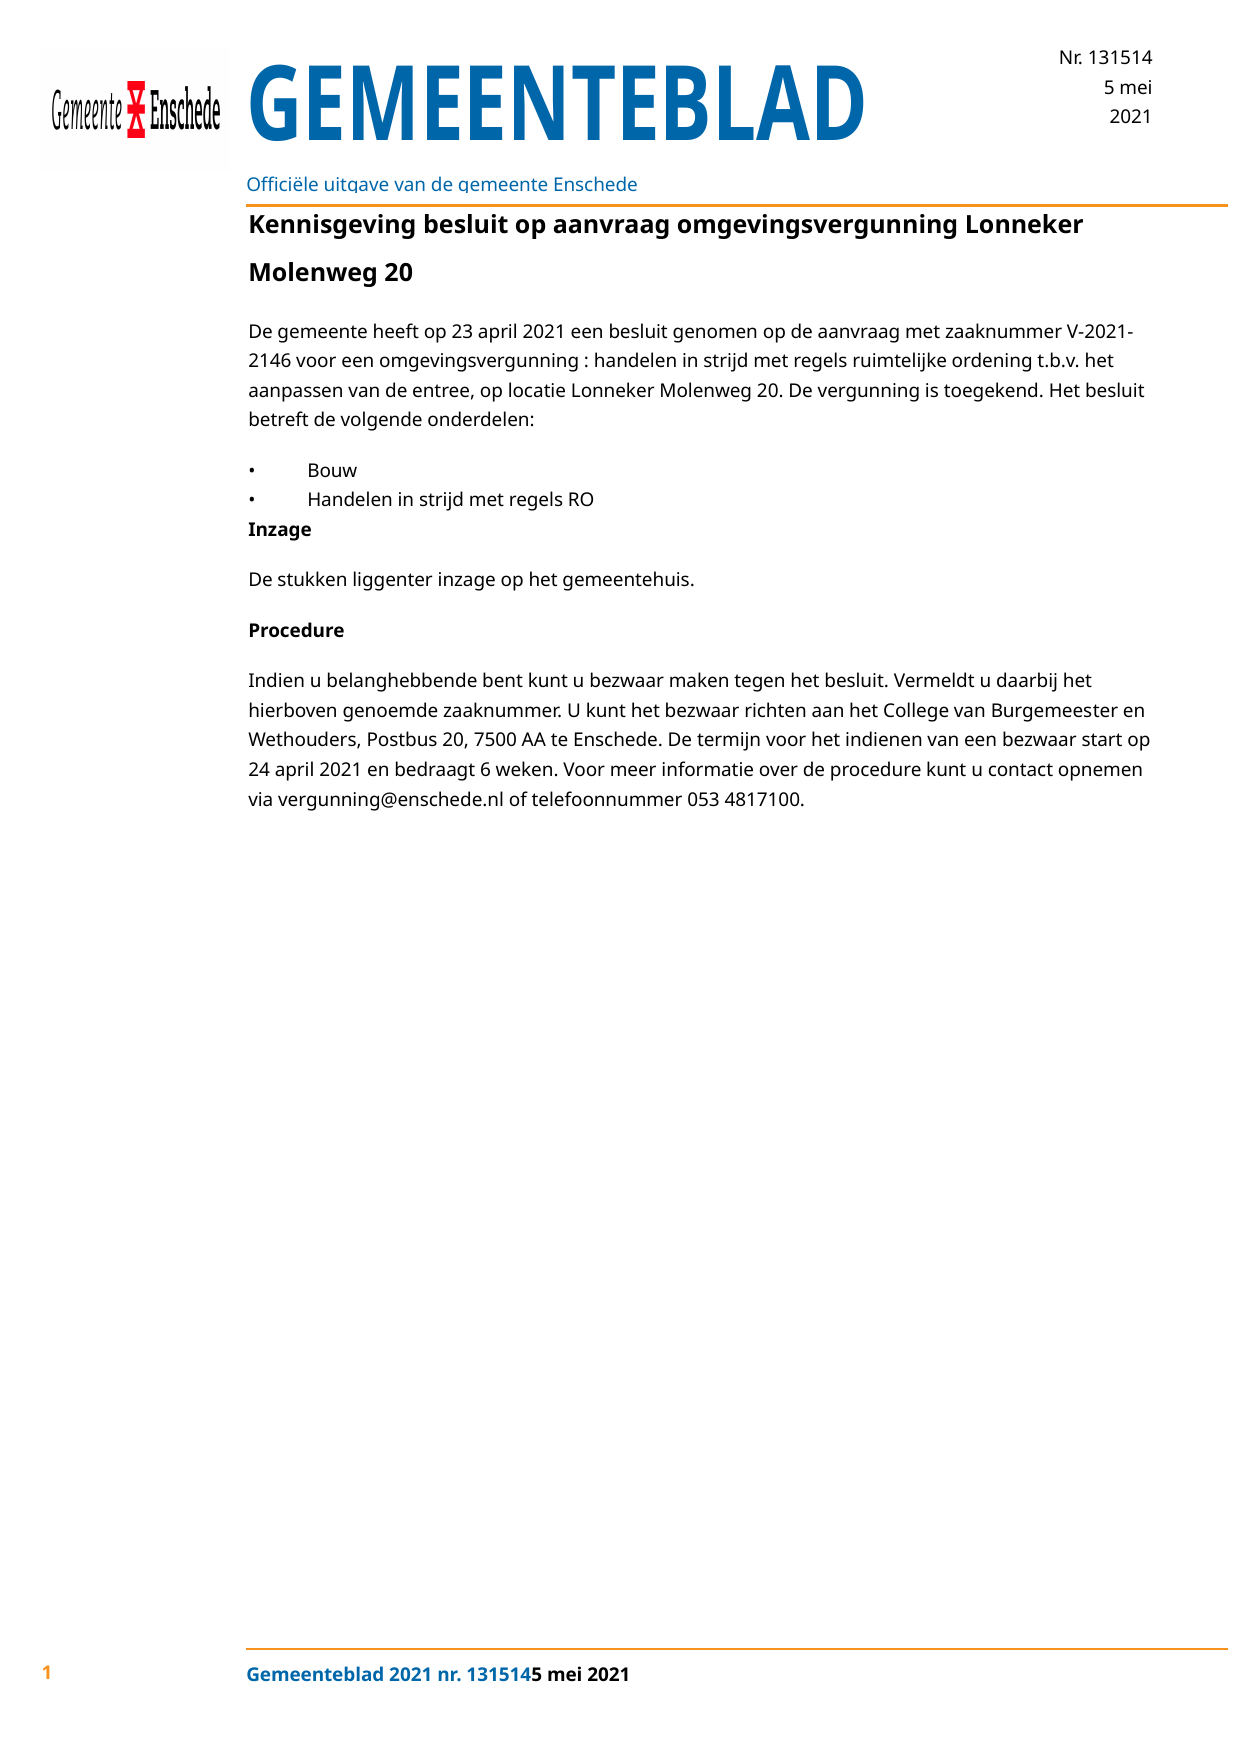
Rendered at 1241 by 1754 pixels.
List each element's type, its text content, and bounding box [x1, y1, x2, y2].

text De stukken liggenter inzage op het gemeentehuis. [248, 567, 1152, 592]
text Kennisgeving besluit op aanvraag omgevingsvergunning Lonneker Molenweg 20 [248, 207, 1152, 288]
picture [41, 47, 231, 172]
text Procedure [248, 617, 1152, 643]
list Bouw [248, 457, 1152, 483]
text Indien u belanghebbende bent kunt u bezwaar maken tegen het besluit. Vermeldt u daarbij het hierboven genoemde zaaknummer. U kunt het bezwaar richten aan het College van Burgemees­ter en Wethouders, Postbus 20, 7500 AA te Enschede. De termijn voor het indienen van een bezwaar start op 24 april 2021 en bedraagt 6 weken. Voor meer informatie over de procedure kunt u contact opnemen via vergunning@enschede.nl of telefoonnummer 053 4817100. [248, 667, 1152, 812]
list Handelen in strijd met regels RO [248, 487, 1152, 512]
text De gemeente heeft op 23 april 2021 een besluit genomen op de aanvraag met zaaknummer V-2021-2146 voor een omgevingsvergunning : handelen in strijd met regels ruimtelijke ordening t.b.v. het aanpassen van de entree, op locatie Lonneker Molenweg 20. De vergunning is toegekend. Het besluit betreft de volgende onderdelen: [248, 318, 1152, 432]
text Inzage [248, 516, 1152, 542]
